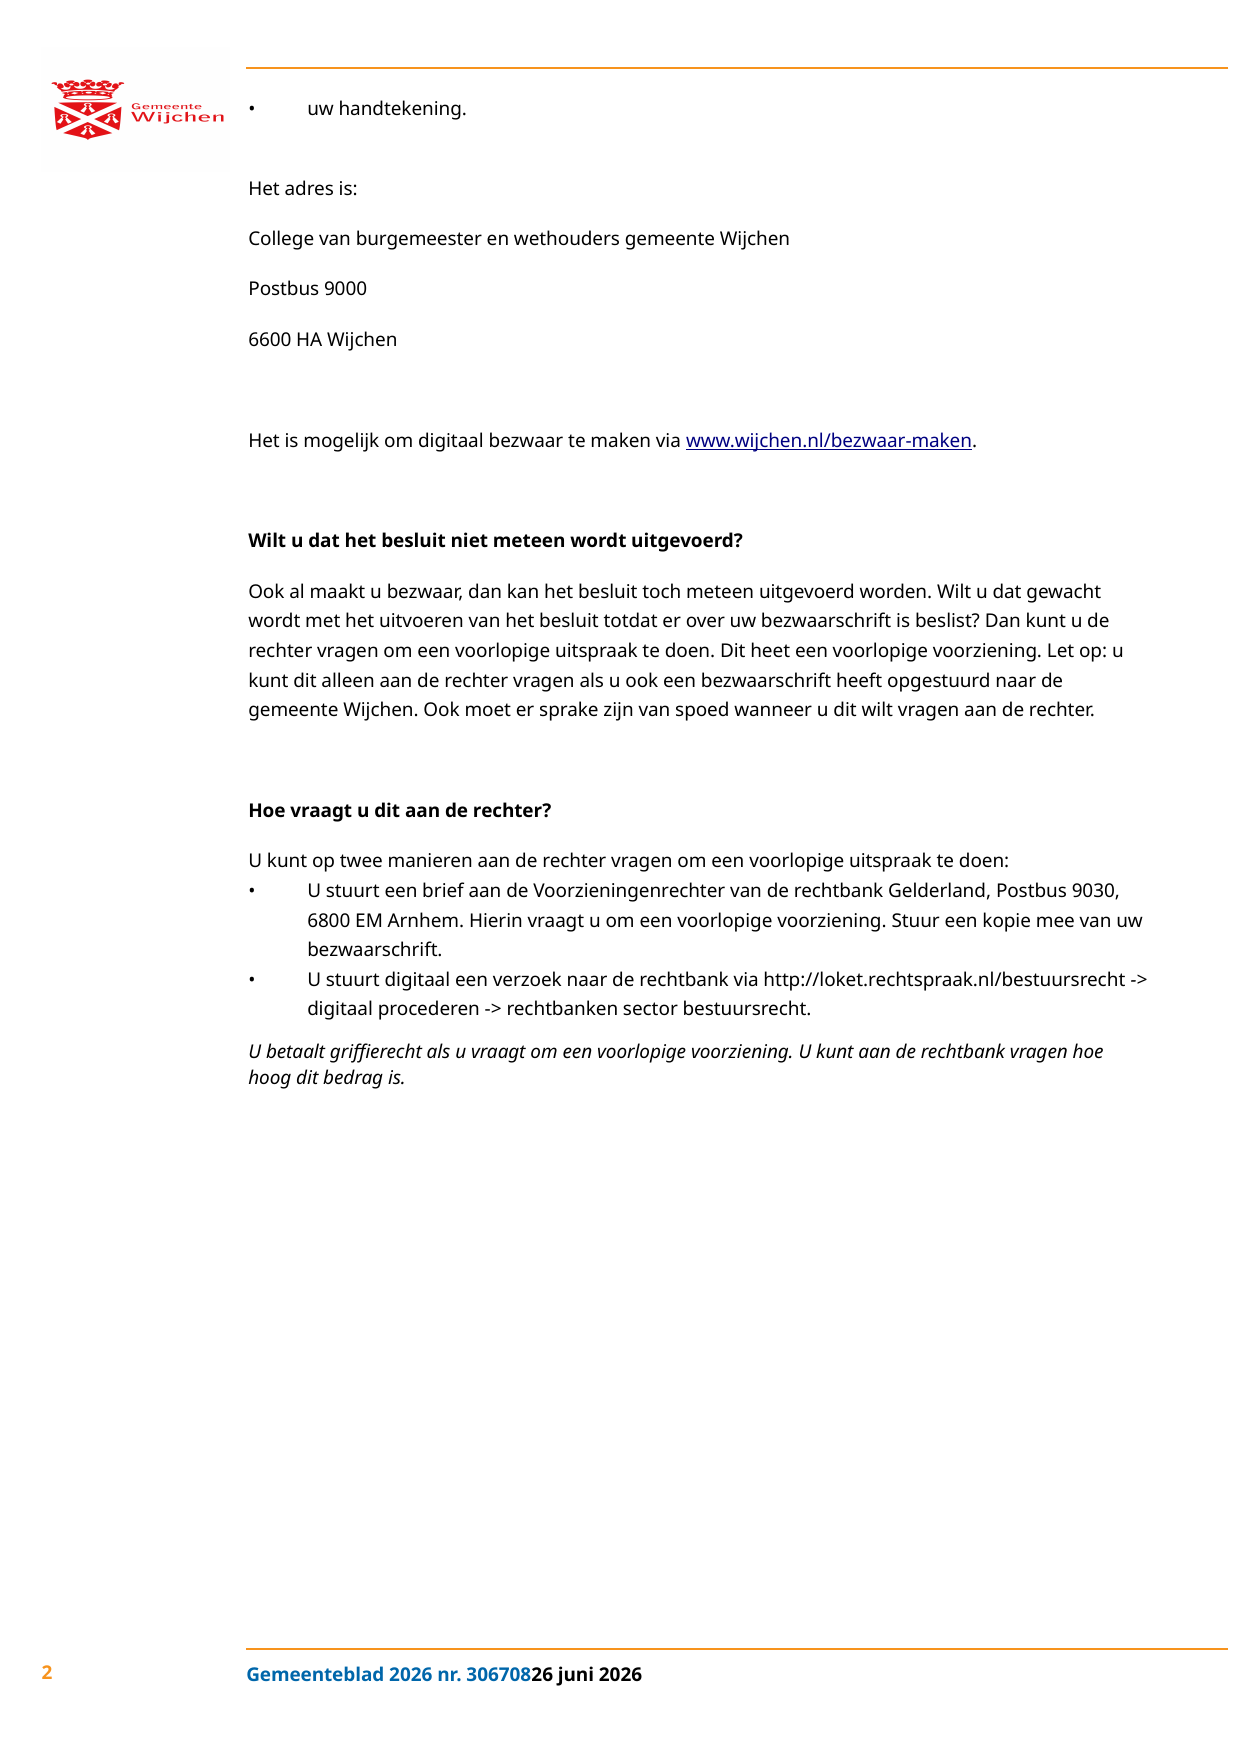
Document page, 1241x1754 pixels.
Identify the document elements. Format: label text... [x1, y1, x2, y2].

text 6600 HA Wijchen [248, 326, 1152, 352]
list uw handtekening. [248, 95, 1152, 121]
picture [41, 47, 231, 172]
text Ook al maakt u bezwaar, dan kan het besluit toch meteen uitgevoerd worden. Wilt u dat gewacht wordt met het uitvoeren van het besluit totdat er over uw bezwaarschrift is beslist? Dan kunt u de rechter vragen om een voorlopige uitspraak te doen. Dit heet een voorlopige voorziening. Let op: u kunt dit alleen aan de rechter vragen als u ook een bezwaarschrift heeft opgestuurd naar de gemeente Wijchen. Ook moet er sprake zijn van spoed wanneer u dit wilt vragen aan de rechter. [248, 578, 1152, 722]
text Het adres is: [248, 175, 1152, 201]
text Postbus 9000 [248, 276, 1152, 301]
text Het is mogelijk om digitaal bezwaar te maken via www.wijchen.nl/bezwaar-maken. [248, 427, 1152, 453]
text U betaalt griffierecht als u vraagt om een voorlopige voorziening. U kunt aan de rechtbank vragen hoe hoog dit bedrag is. [248, 1039, 1152, 1090]
list U stuurt een brief aan de Voorzieningenrechter van de rechtbank Gelderland, Postbus 9030, 6800 EM Arnhem. Hierin vraagt u om een voorlopige voorziening. Stuur een kopie mee van uw bezwaarschrift. [248, 877, 1152, 962]
text Wilt u dat het besluit niet meteen wordt uitgevoerd? [248, 528, 1152, 553]
text U kunt op twee manieren aan de rechter vragen om een voorlopige uitspraak te doen: [248, 848, 1152, 873]
text College van burgemeester en wethouders gemeente Wijchen [248, 225, 1152, 251]
list U stuurt digitaal een verzoek naar de rechtbank via http://loket.rechtspraak.nl/bestuursrecht -> digitaal procederen -> rechtbanken sector bestuursrecht. [248, 966, 1152, 1021]
text Hoe vraagt u dit aan de rechter? [248, 797, 1152, 823]
